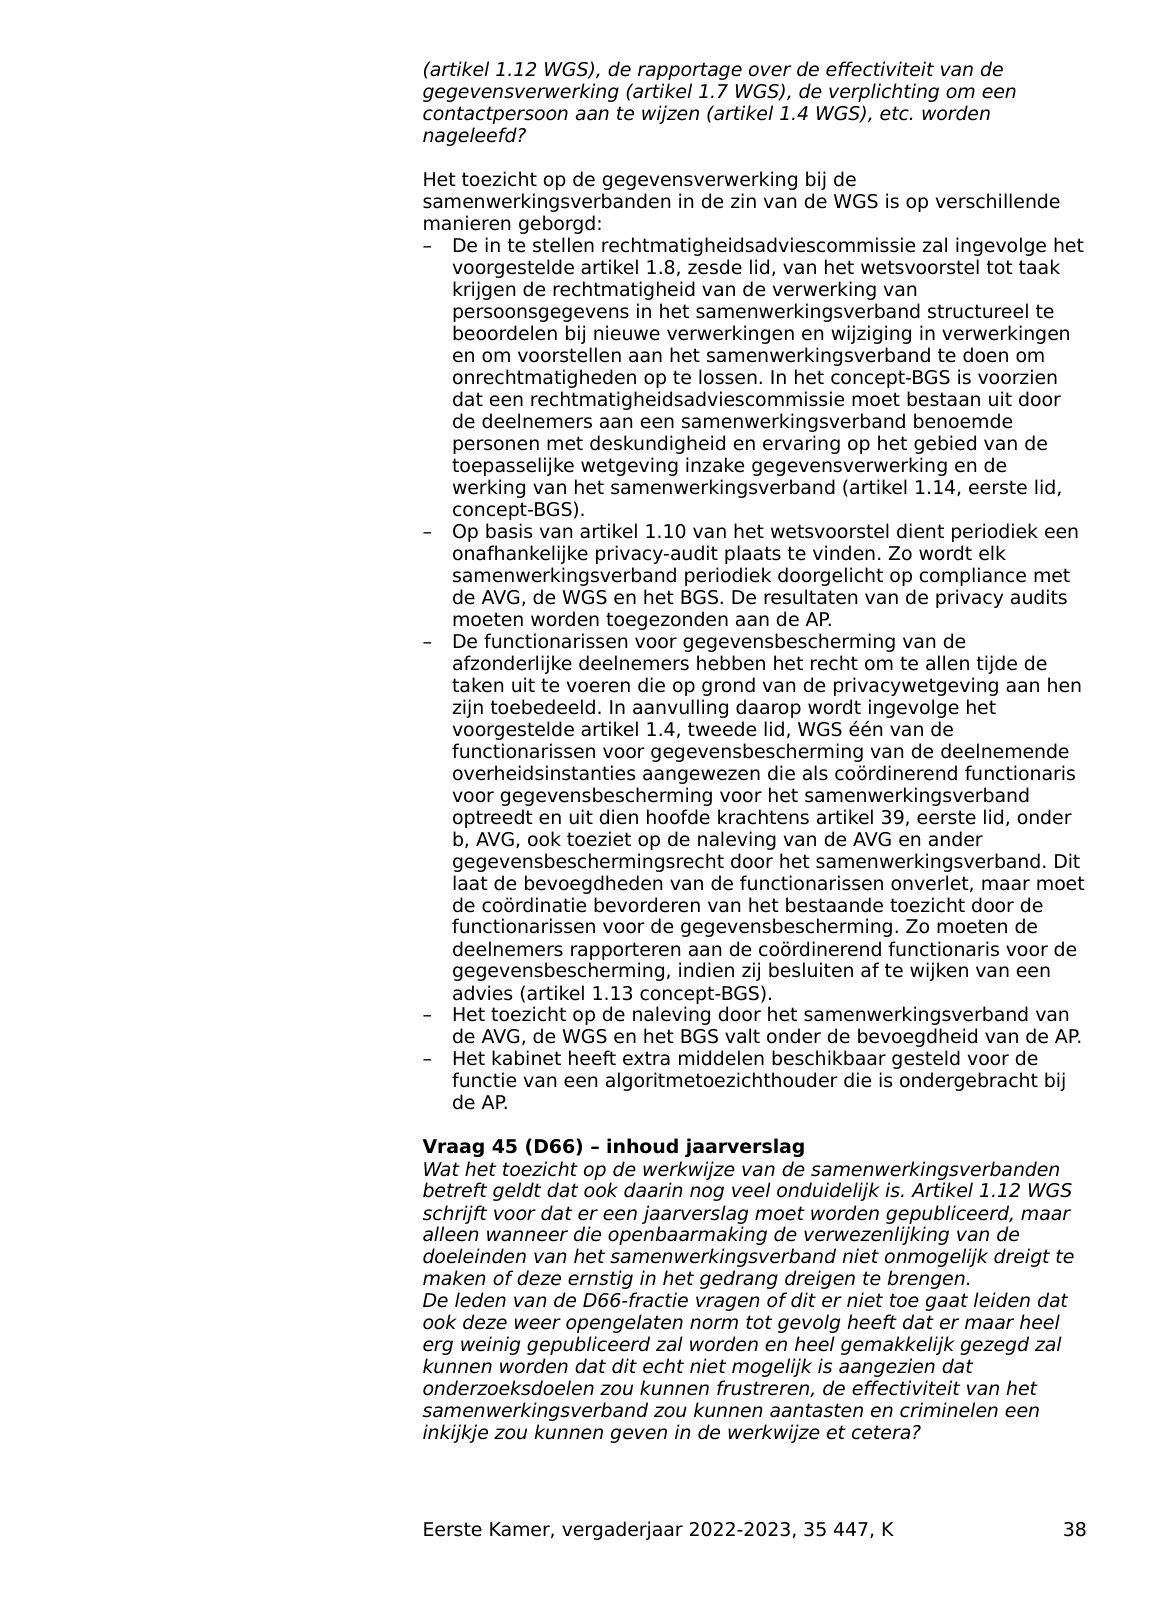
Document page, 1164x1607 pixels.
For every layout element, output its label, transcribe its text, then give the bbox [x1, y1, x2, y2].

text De leden van de D66-fractie vragen of dit er niet toe gaat leiden dat ook deze weer opengelaten norm tot gevolg heeft dat er maar heel erg weinig gepubliceerd zal worden en heel gemakkelijk gezegd zal kunnen worden dat dit echt niet mogelijk is aangezien dat onderzoeksdoelen zou kunnen frustreren, de effectiviteit van het samenwerkingsverband zou kunnen aantasten en criminelen een inkijkje zou kunnen geven in de werkwijze et cetera? [422, 1290, 1087, 1444]
text – Op basis van artikel 1.10 van het wetsvoorstel dient periodiek een onafhankelijke privacy-audit plaats te vinden. Zo wordt elk samenwerkingsverband periodiek doorgelicht op compliance met de AVG, de WGS en het BGS. De resultaten van de privacy audits moeten worden toegezonden aan de AP. [422, 521, 1087, 631]
text Wat het toezicht op de werkwijze van de samenwerkingsverbanden betreft geldt dat ook daarin nog veel onduidelijk is. Artikel 1.12 WGS schrijft voor dat er een jaarverslag moet worden gepubliceerd, maar alleen wanneer die openbaarmaking de verwezenlijking van de doeleinden van het samenwerkingsverband niet onmogelijk dreigt te maken of deze ernstig in het gedrang dreigen te brengen. [422, 1158, 1087, 1290]
text (artikel 1.12 WGS), de rapportage over de effectiviteit van de gegevensverwerking (artikel 1.7 WGS), de verplichting om een contactpersoon aan te wijzen (artikel 1.4 WGS), etc. worden nageleefd? [422, 59, 1087, 147]
text Vraag 45 (D66) – inhoud jaarverslag [422, 1136, 1087, 1158]
text – De functionarissen voor gegevensbescherming van de afzonderlijke deelnemers hebben het recht om te allen tijde de taken uit te voeren die op grond van de privacywetgeving aan hen zijn toebedeeld. In aanvulling daarop wordt ingevolge het voorgestelde artikel 1.4, tweede lid, WGS één van de functionarissen voor gegevensbescherming van de deelnemende overheidsinstanties aangewezen die als coördinerend functionaris voor gegevensbescherming voor het samenwerkingsverband optreedt en uit dien hoofde krachtens artikel 39, eerste lid, onder b, AVG, ook toeziet op de naleving van de AVG en ander gegevensbeschermingsrecht door het samenwerkingsverband. Dit laat de bevoegdheden van de functionarissen onverlet, maar moet de coördinatie bevorderen van het bestaande toezicht door de functionarissen voor de gegevensbescherming. Zo moeten de deelnemers rapporteren aan de coördinerend functionaris voor de gegevensbescherming, indien zij besluiten af te wijken van een advies (artikel 1.13 concept-BGS). [422, 631, 1087, 1004]
text – Het kabinet heeft extra middelen beschikbaar gesteld voor de functie van een algoritmetoezichthouder die is ondergebracht bij de AP. [422, 1048, 1087, 1114]
text Het toezicht op de gegevensverwerking bij de samenwerkingsverbanden in de zin van de WGS is op verschillende manieren geborgd: [422, 169, 1087, 235]
text – De in te stellen rechtmatigheidsadviescommissie zal ingevolge het voorgestelde artikel 1.8, zesde lid, van het wetsvoorstel tot taak krijgen de rechtmatigheid van de verwerking van persoonsgegevens in het samenwerkingsverband structureel te beoordelen bij nieuwe verwerkingen en wijziging in verwerkingen en om voorstellen aan het samenwerkingsverband te doen om onrechtmatigheden op te lossen. In het concept-BGS is voorzien dat een rechtmatigheidsadviescommissie moet bestaan uit door de deelnemers aan een samenwerkingsverband benoemde personen met deskundigheid en ervaring op het gebied van de toepasselijke wetgeving inzake gegevensverwerking en de werking van het samenwerkingsverband (artikel 1.14, eerste lid, concept-BGS). [422, 235, 1087, 521]
text – Het toezicht op de naleving door het samenwerkingsverband van de AVG, de WGS en het BGS valt onder de bevoegdheid van de AP. [422, 1004, 1087, 1048]
